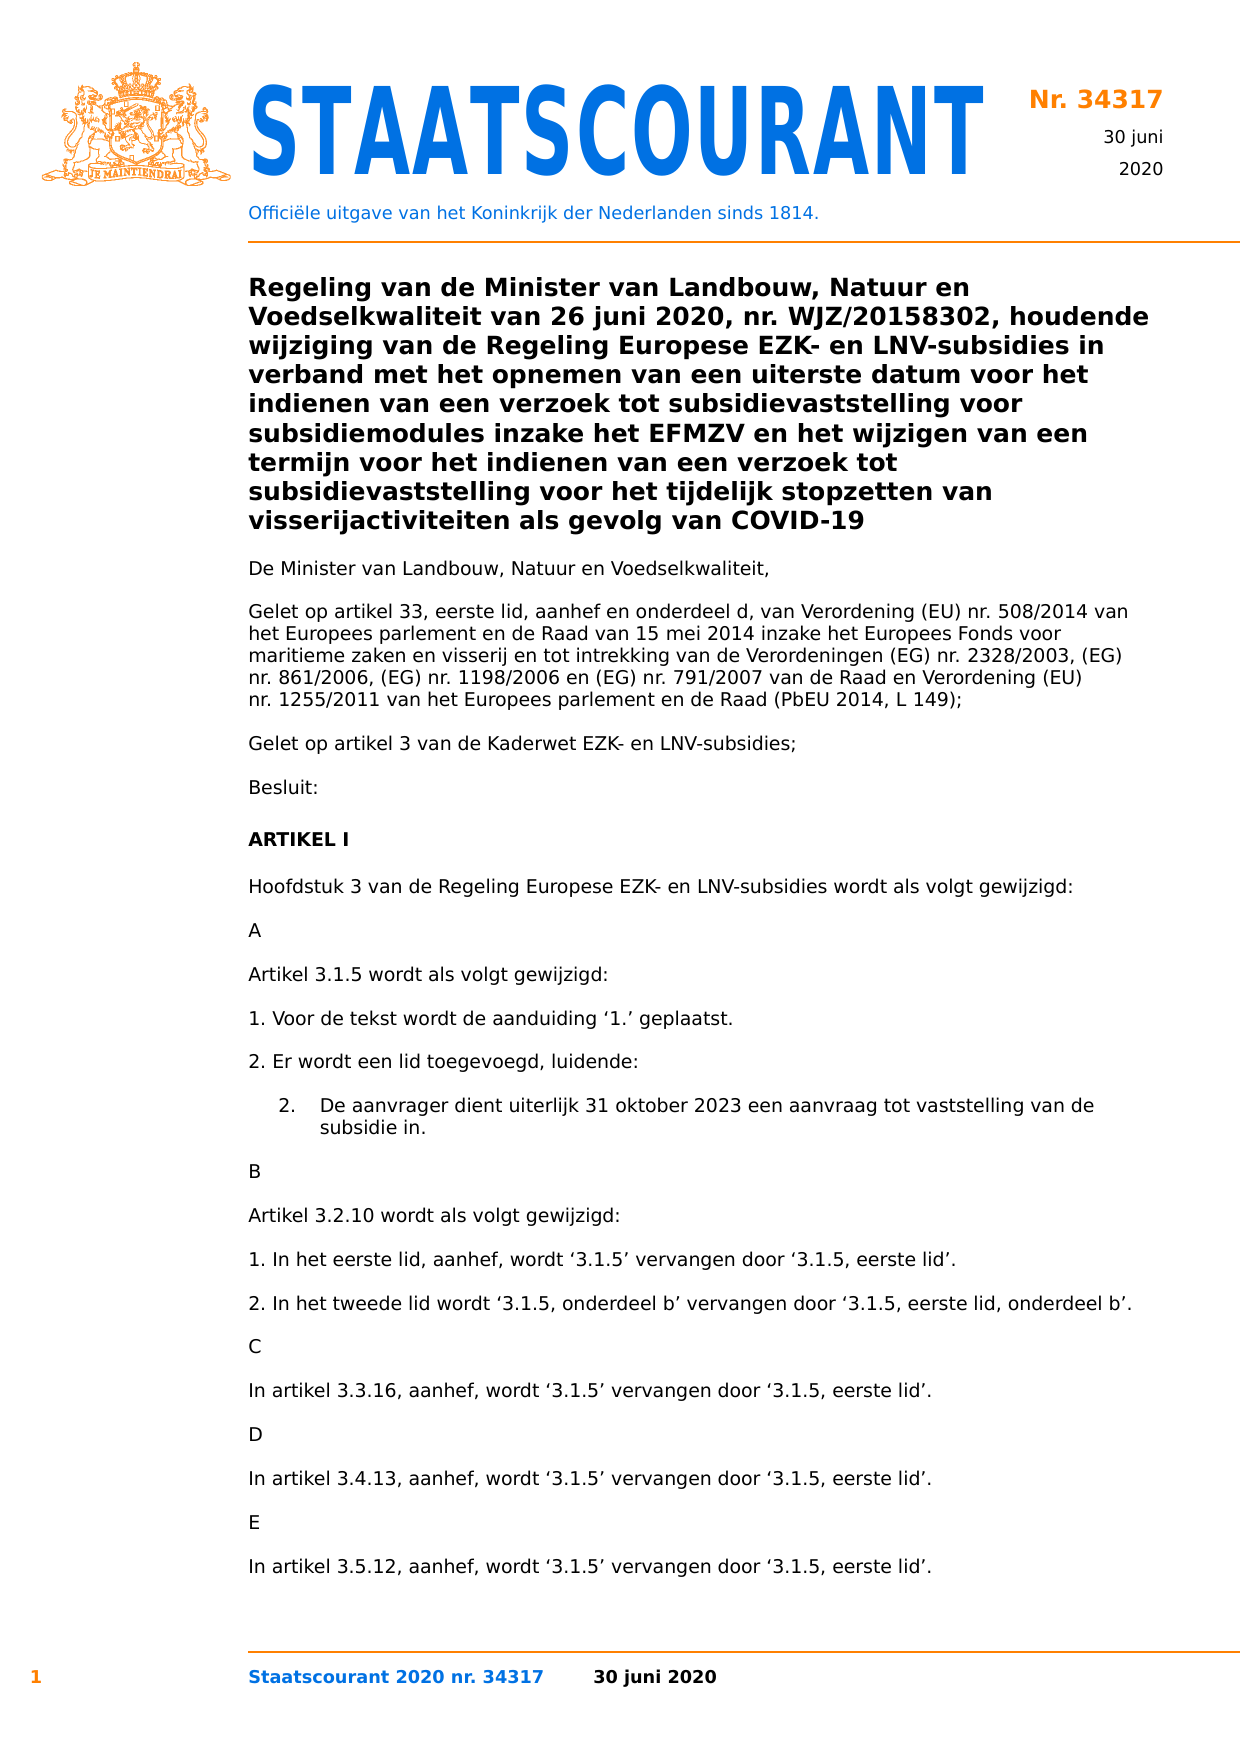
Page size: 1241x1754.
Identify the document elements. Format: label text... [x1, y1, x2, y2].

text Gelet op artikel 33, eerste lid, aanhef en onderdeel d, van Verordening (EU) nr. 508/2014 van het Europees parlement en de Raad van 15 mei 2014 inzake het Europees Fonds voor maritieme zaken en visserij en tot intrekking van de Verordeningen (EG) nr. 2328/2003, (EG) nr. 861/2006, (EG) nr. 1198/2006 en (EG) nr. 791/2007 van de Raad en Verordening (EU) nr. 1255/2011 van het Europees parlement en de Raad (PbEU 2014, L 149); [248, 601, 1163, 711]
text D [248, 1424, 1163, 1446]
text A [248, 920, 1163, 942]
text In artikel 3.5.12, aanhef, wordt ‘3.1.5’ vervangen door ‘3.1.5, eerste lid’. [248, 1556, 1163, 1578]
text B [248, 1161, 1163, 1183]
subtitle ARTIKEL I [248, 829, 1163, 851]
table_header [25, 62, 248, 241]
text Gelet op artikel 3 van de Kaderwet EZK- en LNV-subsidies; [248, 733, 1163, 755]
table_header Nr. 34317 [998, 62, 1240, 121]
table_cell 2020 [998, 153, 1240, 203]
text Hoofdstuk 3 van de Regeling Europese EZK- en LNV-subsidies wordt als volgt gewijzigd: [248, 876, 1163, 898]
subtitle Regeling van de Minister van Landbouw, Natuur en Voedselkwaliteit van 26 juni 2020, nr. WJZ/20158302, houdende wijziging van de Regeling Europese EZK- en LNV-subsidies in verband met het opnemen van een uiterste datum voor het indienen van een verzoek tot subsidievaststelling voor subsidiemodules inzake het EFMZV en het wijzigen van een termijn voor het indienen van een verzoek tot subsidievaststelling voor het tijdelijk stopzetten van visserijactiviteiten als gevolg van COVID-19 [248, 273, 1163, 536]
text In artikel 3.4.13, aanhef, wordt ‘3.1.5’ vervangen door ‘3.1.5, eerste lid’. [248, 1468, 1163, 1490]
table_cell 30 juni [998, 121, 1240, 153]
table_header STAATSCOURANT [248, 62, 998, 203]
text 2. De aanvrager dient uiterlijk 31 oktober 2023 een aanvraag tot vaststelling van de subsidie in. [278, 1095, 1163, 1139]
text In artikel 3.3.16, aanhef, wordt ‘3.1.5’ vervangen door ‘3.1.5, eerste lid’. [248, 1380, 1163, 1402]
text Artikel 3.2.10 wordt als volgt gewijzigd: [248, 1205, 1163, 1227]
text E [248, 1512, 1163, 1534]
text Artikel 3.1.5 wordt als volgt gewijzigd: [248, 963, 1163, 986]
text 1. In het eerste lid, aanhef, wordt ‘3.1.5’ vervangen door ‘3.1.5, eerste lid’. [248, 1249, 1163, 1271]
text 2. Er wordt een lid toegevoegd, luidende: [248, 1051, 1163, 1073]
text De Minister van Landbouw, Natuur en Voedselkwaliteit, [248, 557, 1163, 579]
text C [248, 1336, 1163, 1358]
text 1. Voor de tekst wordt de aanduiding ‘1.’ geplaatst. [248, 1007, 1163, 1029]
text Besluit: [248, 777, 1163, 799]
picture [41, 62, 231, 186]
table_cell Officiële uitgave van het Koninkrijk der Nederlanden sinds 1814. [248, 203, 1240, 241]
text 2. In het tweede lid wordt ‘3.1.5, onderdeel b’ vervangen door ‘3.1.5, eerste lid, onderdeel b’. [248, 1292, 1163, 1314]
